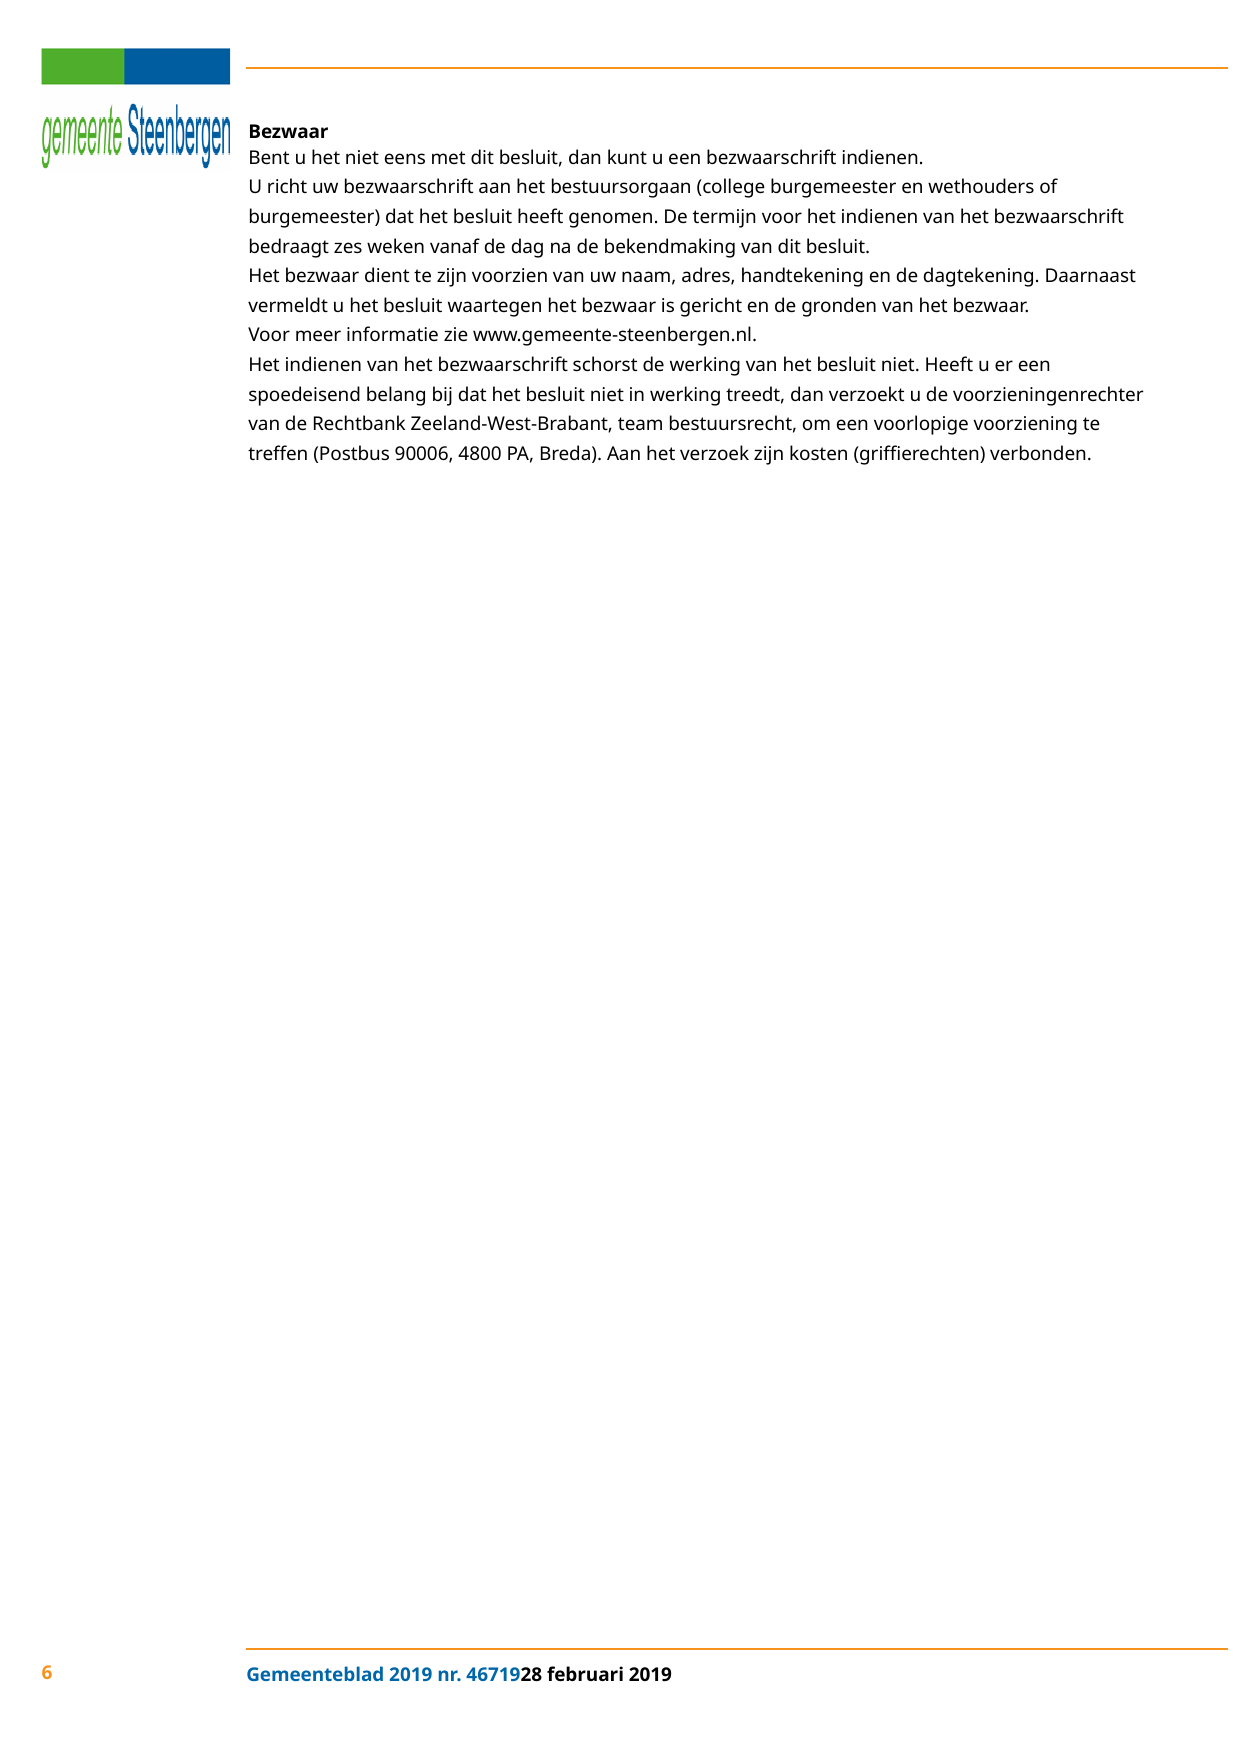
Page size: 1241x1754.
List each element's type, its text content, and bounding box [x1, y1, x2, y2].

text Bent u het niet eens met dit besluit, dan kunt u een bezwaarschrift indienen. [248, 144, 1152, 170]
text Bezwaar [248, 116, 1152, 144]
text Voor meer informatie zie www.gemeente-steenbergen.nl. [248, 322, 1152, 347]
picture [41, 47, 231, 172]
text Het bezwaar dient te zijn voorzien van uw naam, adres, handtekening en de dagtekening. Daarnaast vermeldt u het besluit waartegen het bezwaar is gericht en de gronden van het bezwaar. [248, 262, 1152, 318]
text U richt uw bezwaarschrift aan het bestuursorgaan (college burgemeester en wethouders of burgemeester) dat het besluit heeft genomen. De termijn voor het indienen van het bezwaarschrift bedraagt zes weken vanaf de dag na de bekendmaking van dit besluit. [248, 174, 1152, 259]
text Het indienen van het bezwaarschrift schorst de werking van het besluit niet. Heeft u er een spoedeisend belang bij dat het besluit niet in werking treedt, dan verzoekt u de voorzieningenrechter van de Rechtbank Zeeland-West-Brabant, team bestuursrecht, om een voorlopige voorziening te treffen (Postbus 90006, 4800 PA, Breda). Aan het verzoek zijn kosten (griffierechten) verbonden. [248, 351, 1152, 466]
